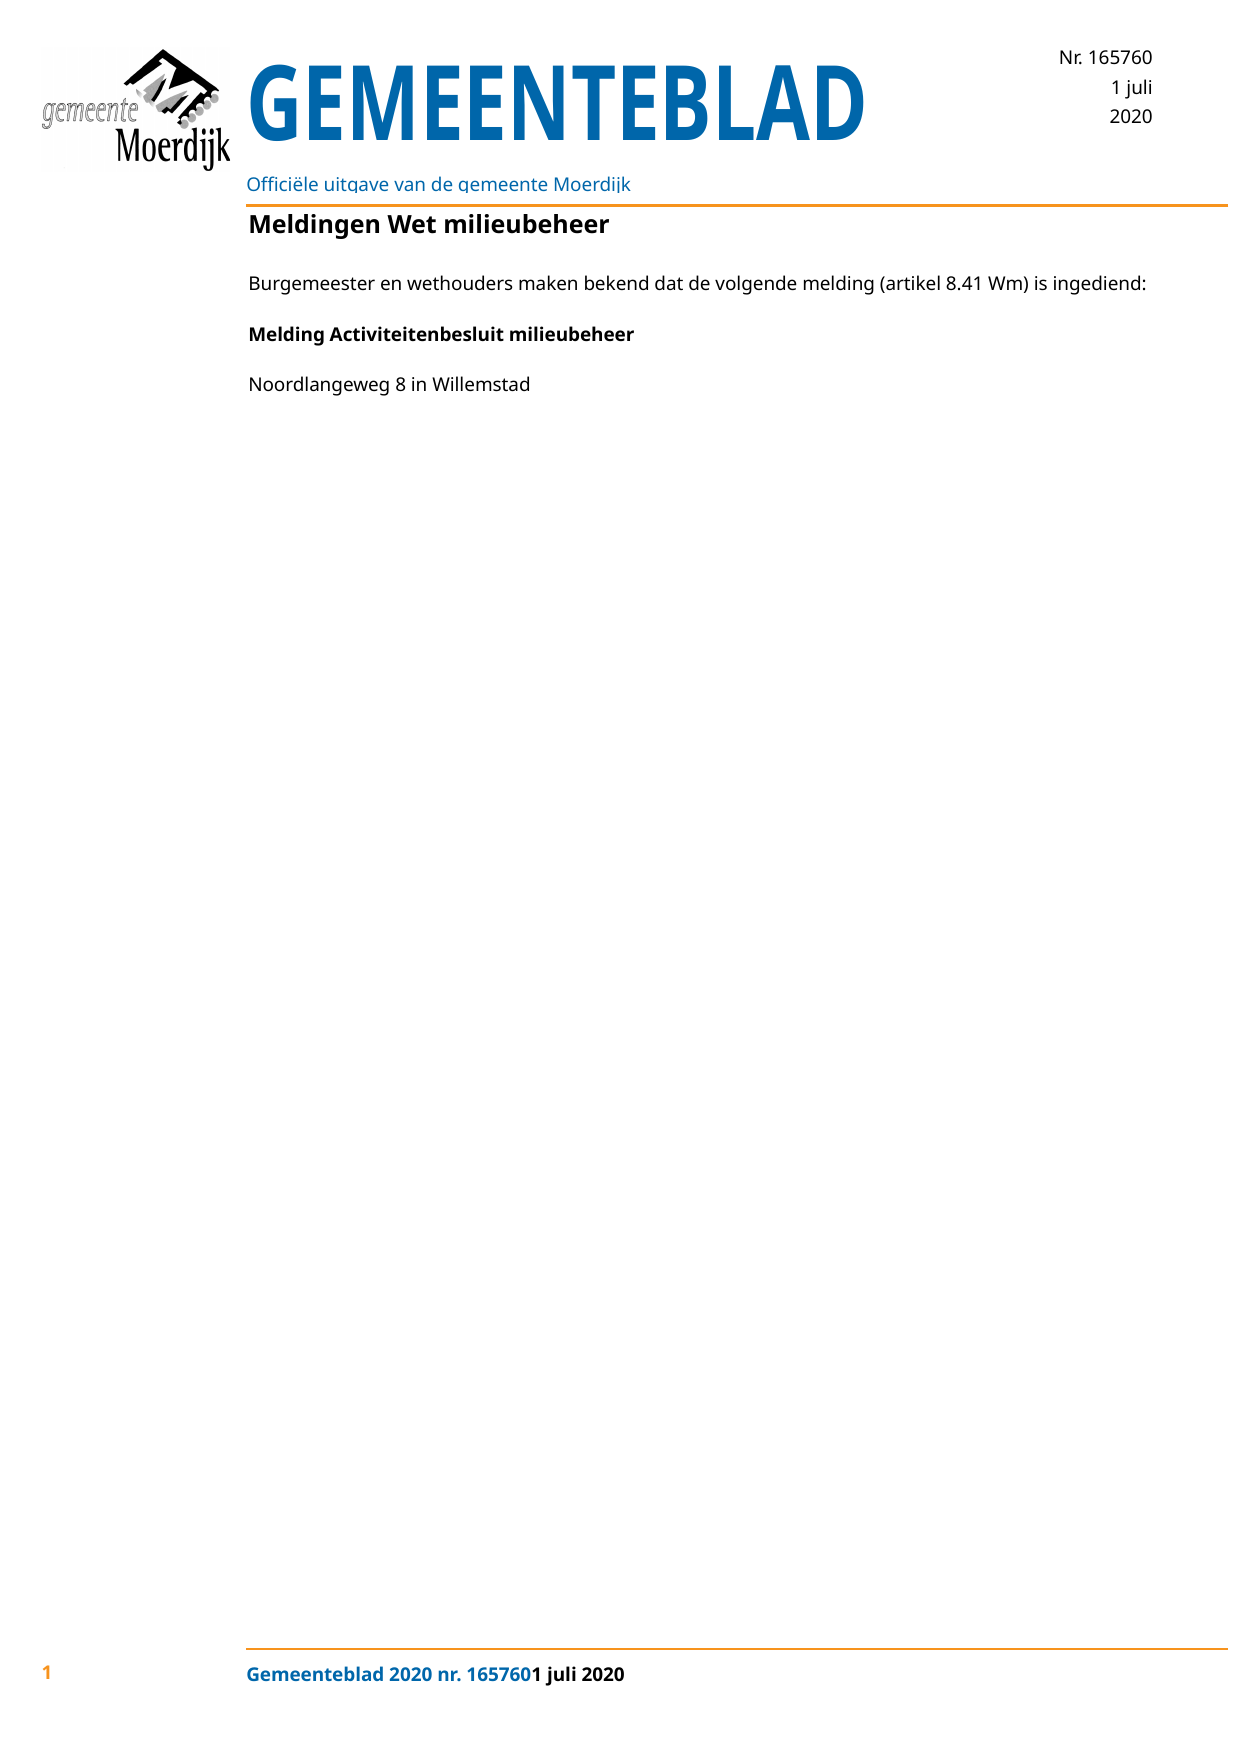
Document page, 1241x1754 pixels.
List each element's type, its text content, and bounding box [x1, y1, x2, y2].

text Melding Activiteitenbesluit milieubeheer [248, 321, 1152, 346]
text Noordlangeweg 8 in Willemstad [248, 371, 1152, 397]
text Burgemeester en wethouders maken bekend dat de volgende melding (artikel 8.41 Wm) is ingediend: [248, 270, 1152, 296]
picture [41, 47, 231, 172]
text Meldingen Wet milieubeheer [248, 207, 1152, 241]
